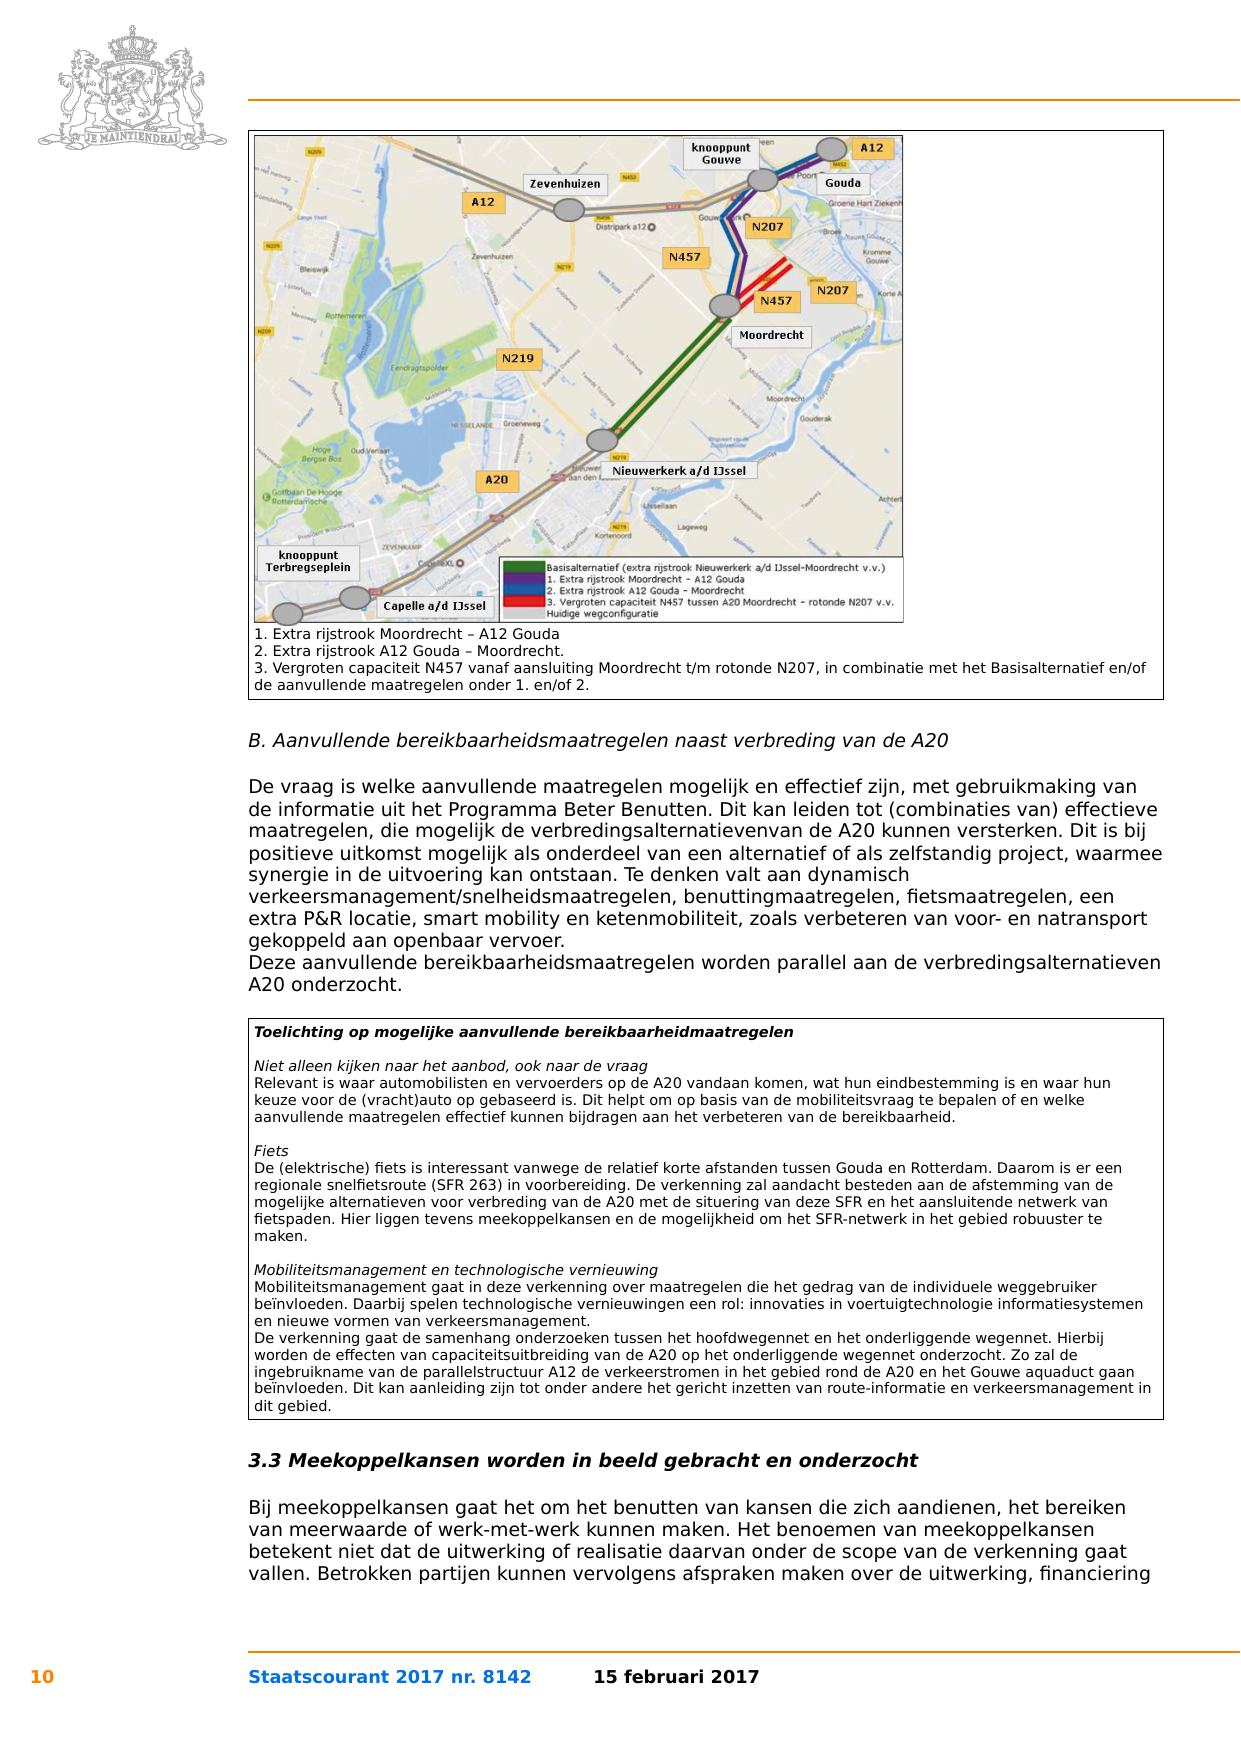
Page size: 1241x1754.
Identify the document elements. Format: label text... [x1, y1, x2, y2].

subtitle 3.3 Meekoppelkansen worden in beeld gebracht en onderzocht [248, 1450, 1163, 1472]
text Deze aanvullende bereikbaarheidsmaatregelen worden parallel aan de verbredingsalternatieven A20 onderzocht. [248, 952, 1163, 996]
picture [38, 25, 227, 150]
table_cell [249, 1245, 1163, 1262]
subtitle B. Aanvullende bereikbaarheidsmaatregelen naast verbreding van de A20 [248, 729, 1163, 751]
table_header 1. Extra rijstrook Moordrecht – A12 Gouda 2. Extra rijstrook A12 Gouda – Moordrecht. 3. Vergroten capaciteit N457 vanaf aansluiting Moordrecht t/m rotonde N207, in combinatie met het Basisalternatief en/of de aanvullende maatregelen onder 1. en/of 2. [249, 131, 1163, 698]
table_cell Niet alleen kijken naar het aanbod, ook naar de vraag Relevant is waar automobilisten en vervoerders op de A20 vandaan komen, wat hun eindbestemming is en waar hun keuze voor de (vracht)auto op gebaseerd is. Dit helpt om op basis van de mobiliteitsvraag te bepalen of en welke aanvullende maatregelen effectief kunnen bijdragen aan het verbeteren van de bereikbaarheid. [249, 1058, 1163, 1126]
table_cell Fiets De (elektrische) fiets is interessant vanwege de relatief korte afstanden tussen Gouda en Rotterdam. Daarom is er een regionale snelfietsroute (SFR 263) in voorbereiding. De verkenning zal aandacht besteden aan de afstemming van de mogelijke alternatieven voor verbreding van de A20 met de situering van deze SFR en het aansluitende netwerk van fietspaden. Hier liggen tevens meekoppelkansen en de mogelijkheid om het SFR-netwerk in het gebied robuuster te maken. [249, 1143, 1163, 1244]
table_cell [249, 1041, 1163, 1058]
table_cell [249, 1126, 1163, 1143]
table_header Toelichting op mogelijke aanvullende bereikbaarheidmaatregelen [249, 1019, 1163, 1041]
text Bij meekoppelkansen gaat het om het benutten van kansen die zich aandienen, het bereiken van meerwaarde of werk-met-werk kunnen maken. Het benoemen van meekoppelkansen betekent niet dat de uitwerking of realisatie daarvan onder de scope van de verkenning gaat vallen. Betrokken partijen kunnen vervolgens afspraken maken over de uitwerking, financiering [248, 1497, 1163, 1585]
text De vraag is welke aanvullende maatregelen mogelijk en effectief zijn, met gebruikmaking van de informatie uit het Programma Beter Benutten. Dit kan leiden tot (combinaties van) effectieve maatregelen, die mogelijk de verbredingsalternatievenvan de A20 kunnen versterken. Dit is bij positieve uitkomst mogelijk als onderdeel van een alternatief of als zelfstandig project, waarmee synergie in de uitvoering kan ontstaan. Te denken valt aan dynamisch verkeersmanagement/snelheidsmaatregelen, benuttingmaatregelen, fietsmaatregelen, een extra P&R locatie, smart mobility en ketenmobiliteit, zoals verbeteren van voor- en natransport gekoppeld aan openbaar vervoer. [248, 776, 1163, 952]
picture [253, 135, 904, 626]
table_cell Mobiliteitsmanagement en technologische vernieuwing Mobiliteitsmanagement gaat in deze verkenning over maatregelen die het gedrag van de individuele weggebruiker beïnvloeden. Daarbij spelen technologische vernieuwingen een rol: innovaties in voertuigtechnologie informatiesystemen en nieuwe vormen van verkeersmanagement. De verkenning gaat de samenhang onderzoeken tussen het hoofdwegennet en het onderliggende wegennet. Hierbij worden de effecten van capaciteitsuitbreiding van de A20 op het onderliggende wegennet onderzocht. Zo zal de ingebruikname van de parallelstructuur A12 de verkeerstromen in het gebied rond de A20 en het Gouwe aquaduct gaan beïnvloeden. Dit kan aanleiding zijn tot onder andere het gericht inzetten van route-informatie en verkeersmanagement in dit gebied. [249, 1262, 1163, 1419]
